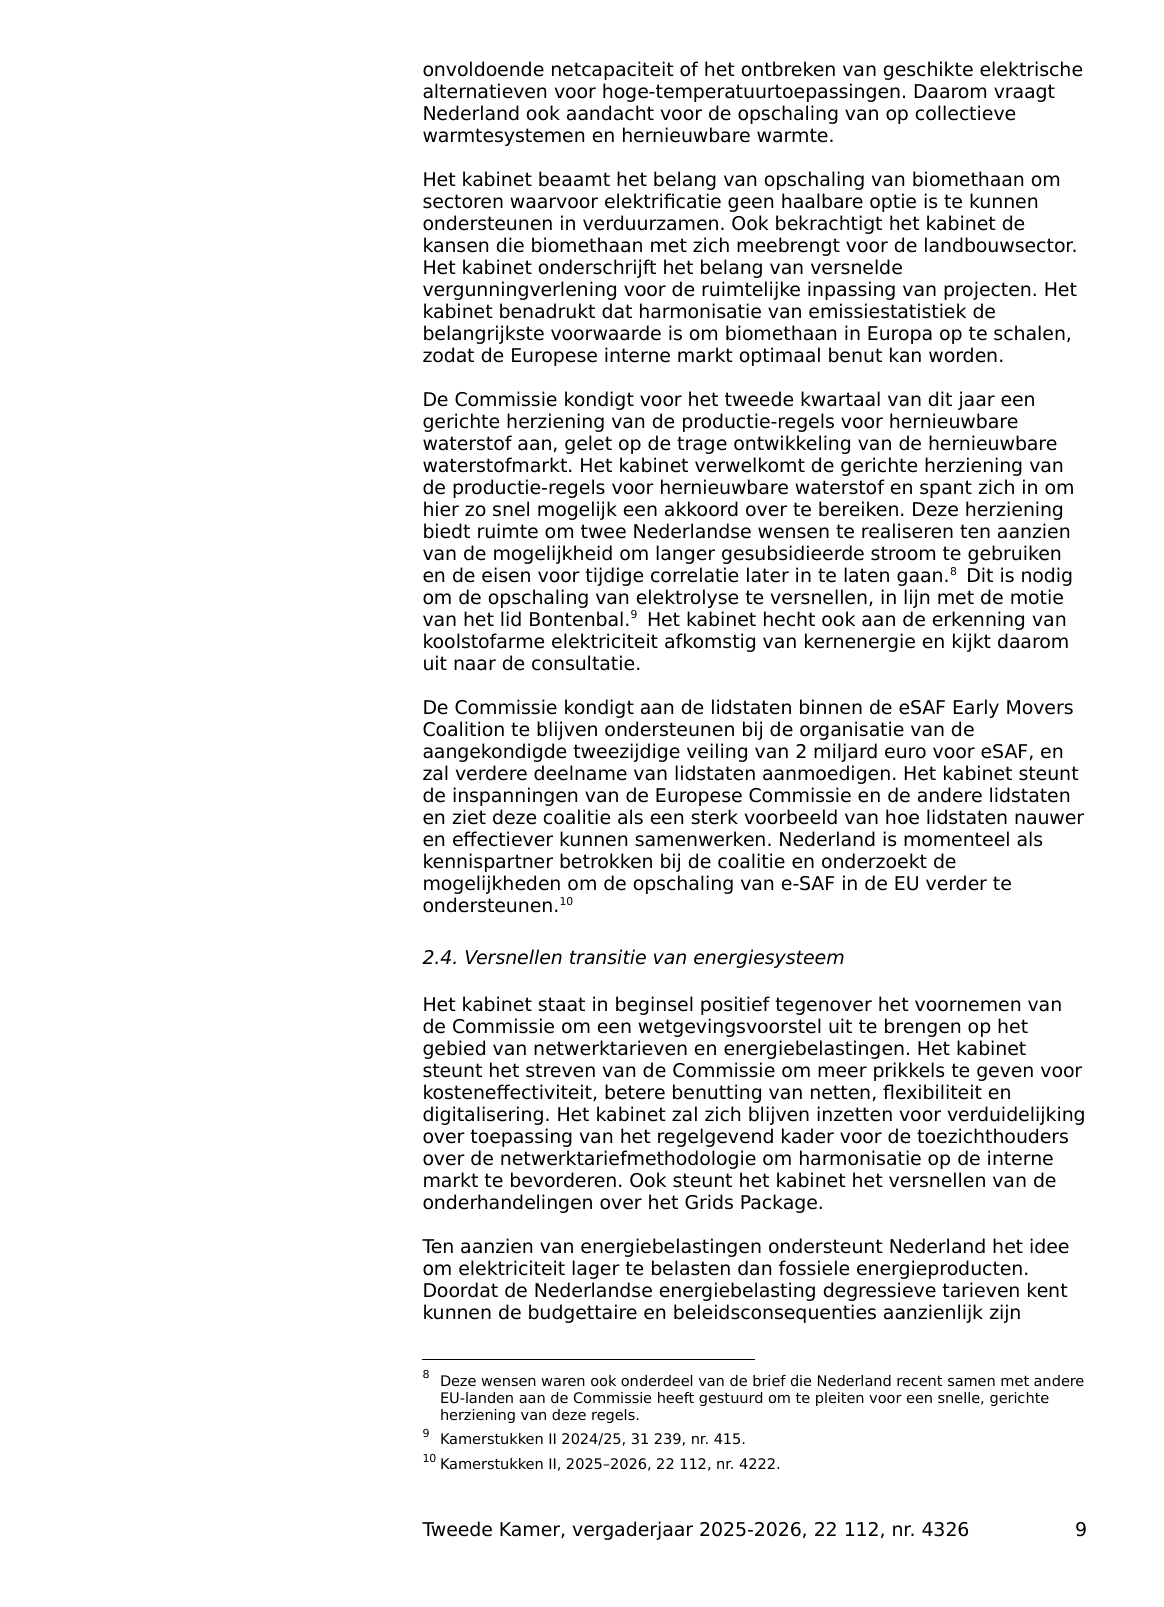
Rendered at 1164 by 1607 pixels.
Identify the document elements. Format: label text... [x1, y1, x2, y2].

subtitle 2.4. Versnellen transitie van energiesysteem [422, 947, 1087, 969]
text Kamerstukken II 2024/25, 31 239, nr. 415. [422, 1427, 1087, 1449]
text Deze wensen waren ook onderdeel van de brief die Nederland recent samen met andere EU-landen aan de Commissie heeft gestuurd om te pleiten voor een snelle, gerichte herziening van deze regels. [422, 1368, 1087, 1424]
text Ten aanzien van energiebelastingen ondersteunt Nederland het idee om elektriciteit lager te belasten dan fossiele energieproducten. Doordat de Nederlandse energiebelasting degressieve tarieven kent kunnen de budgettaire en beleidsconsequenties aanzienlijk zijn [422, 1236, 1087, 1324]
text Kamerstukken II, 2025–2026, 22 112, nr. 4222. [422, 1452, 1087, 1474]
text De Commissie kondigt aan de lidstaten binnen de eSAF Early Movers Coalition te blijven ondersteunen bij de organisatie van de aangekondigde tweezijdige veiling van 2 miljard euro voor eSAF, en zal verdere deelname van lidstaten aanmoedigen. Het kabinet steunt de inspanningen van de Europese Commissie en de andere lidstaten en ziet deze coalitie als een sterk voorbeeld van hoe lidstaten nauwer en effectiever kunnen samenwerken. Nederland is momenteel als kennispartner betrokken bij de coalitie en onderzoekt de mogelijkheden om de opschaling van e-SAF in de EU verder te ondersteunen. [422, 697, 1087, 917]
text Het kabinet staat in beginsel positief tegenover het voornemen van de Commissie om een wetgevingsvoorstel uit te brengen op het gebied van netwerktarieven en energiebelastingen. Het kabinet steunt het streven van de Commissie om meer prikkels te geven voor kosteneffectiviteit, betere benutting van netten, flexibiliteit en digitalisering. Het kabinet zal zich blijven inzetten voor verduidelijking over toepassing van het regelgevend kader voor de toezichthouders over de netwerktariefmethodologie om harmonisatie op de interne markt te bevorderen. Ook steunt het kabinet het versnellen van de onderhandelingen over het Grids Package. [422, 994, 1087, 1214]
text De Commissie kondigt voor het tweede kwartaal van dit jaar een gerichte herziening van de productie-regels voor hernieuwbare waterstof aan, gelet op de trage ontwikkeling van de hernieuwbare waterstofmarkt. Het kabinet verwelkomt de gerichte herziening van de productie-regels voor hernieuwbare waterstof en spant zich in om hier zo snel mogelijk een akkoord over te bereiken. Deze herziening biedt ruimte om twee Nederlandse wensen te realiseren ten aanzien van de mogelijkheid om langer gesubsidieerde stroom te gebruiken en de eisen voor tijdige correlatie later in te laten gaan. Dit is nodig om de opschaling van elektrolyse te versnellen, in lijn met de motie van het lid Bontenbal. Het kabinet hecht ook aan de erkenning van koolstofarme elektriciteit afkomstig van kernenergie en kijkt daarom uit naar de consultatie. [422, 389, 1087, 675]
text Het kabinet beaamt het belang van opschaling van biomethaan om sectoren waarvoor elektrificatie geen haalbare optie is te kunnen ondersteunen in verduurzamen. Ook bekrachtigt het kabinet de kansen die biomethaan met zich meebrengt voor de landbouwsector. Het kabinet onderschrijft het belang van versnelde vergunningverlening voor de ruimtelijke inpassing van projecten. Het kabinet benadrukt dat harmonisatie van emissiestatistiek de belangrijkste voorwaarde is om biomethaan in Europa op te schalen, zodat de Europese interne markt optimaal benut kan worden. [422, 169, 1087, 367]
text onvoldoende netcapaciteit of het ontbreken van geschikte elektrische alternatieven voor hoge-temperatuurtoepassingen. Daarom vraagt Nederland ook aandacht voor de opschaling van op collectieve warmtesystemen en hernieuwbare warmte. [422, 59, 1087, 147]
